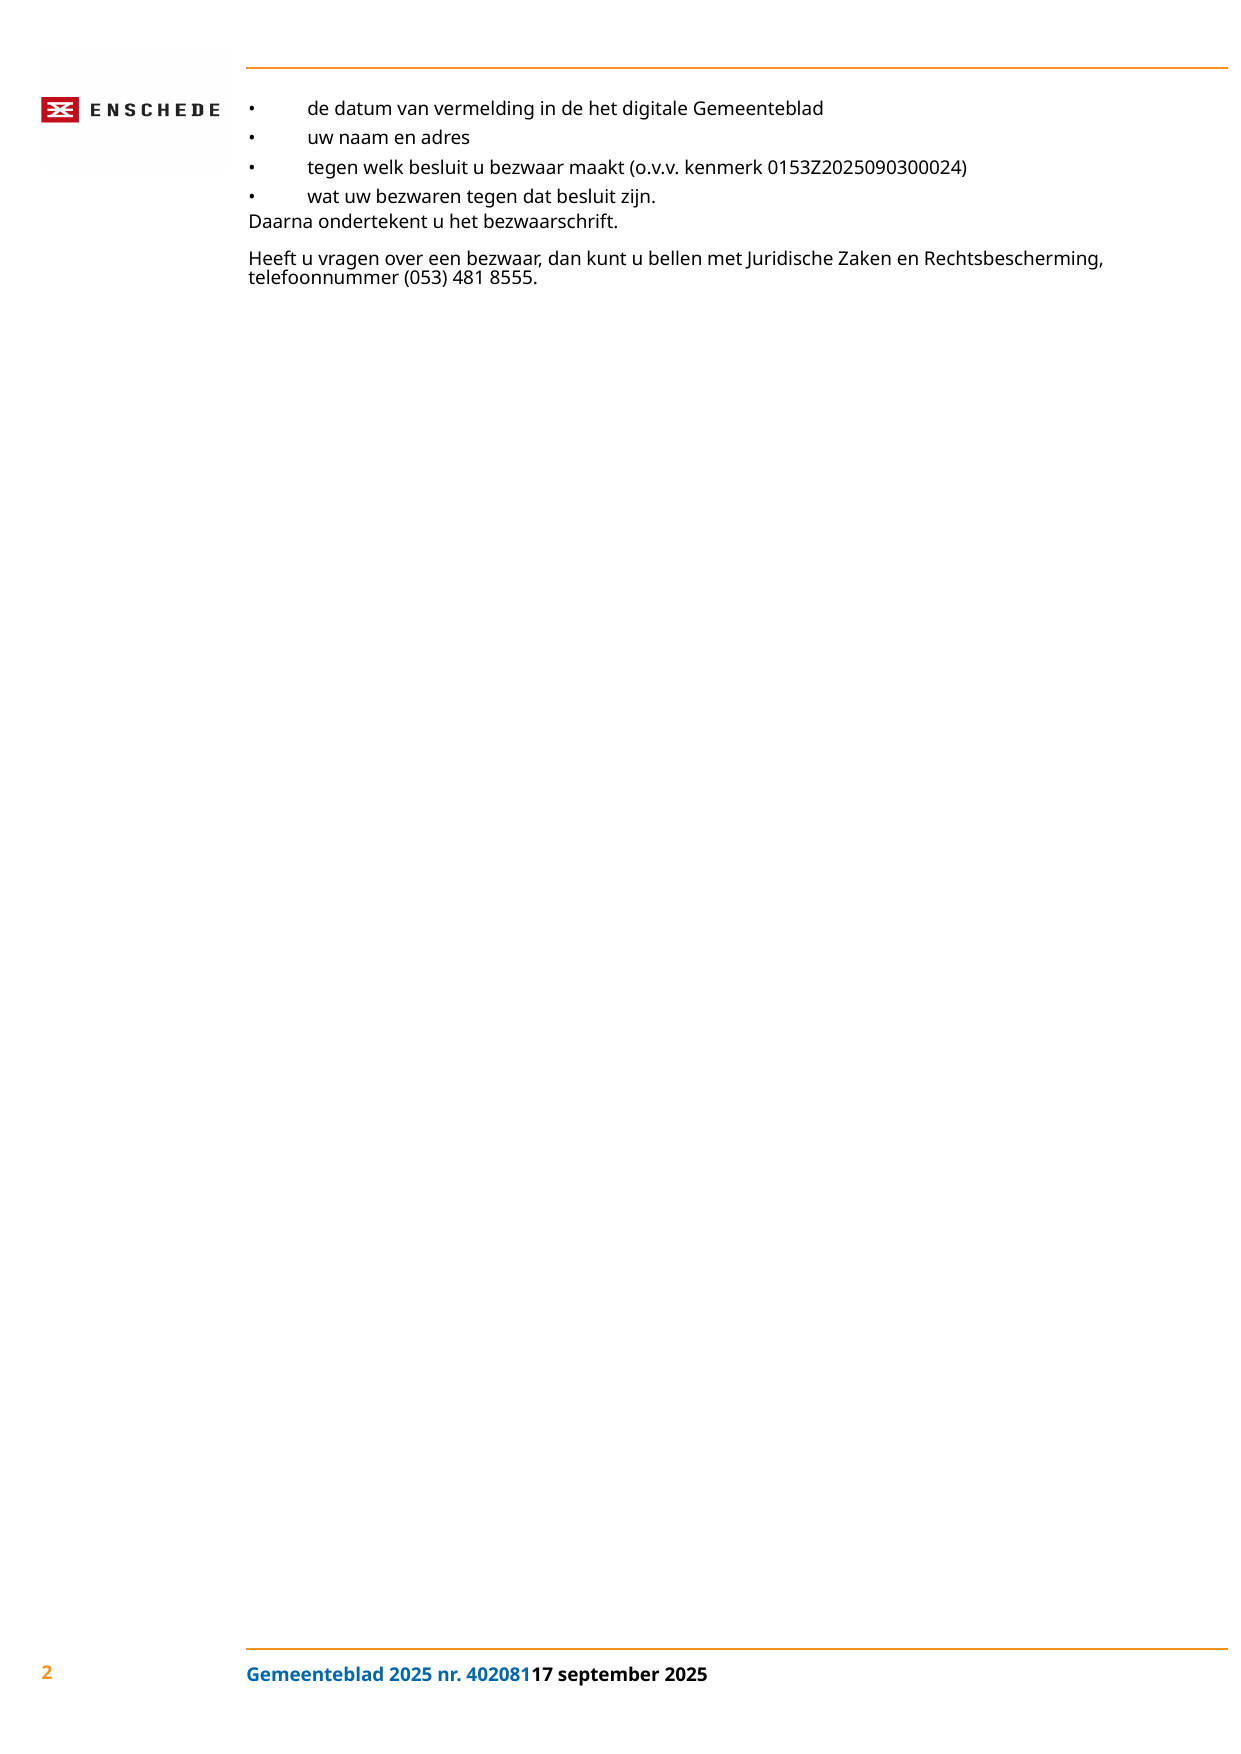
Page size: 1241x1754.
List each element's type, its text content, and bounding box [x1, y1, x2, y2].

list de datum van vermelding in de het digitale Gemeenteblad [248, 95, 1152, 121]
text Daarna ondertekent u het bezwaarschrift. [248, 213, 1152, 232]
picture [41, 47, 231, 172]
list tegen welk besluit u bezwaar maakt (o.v.v. kenmerk 0153Z2025090300024) [248, 154, 1152, 180]
text Heeft u vragen over een bezwaar, dan kunt u bellen met Juridische Zaken en Rechtsbescherming, telefoonnummer (053) 481 8555. [248, 250, 1152, 289]
list wat uw bezwaren tegen dat besluit zijn. [248, 183, 1152, 209]
list uw naam en adres [248, 124, 1152, 150]
